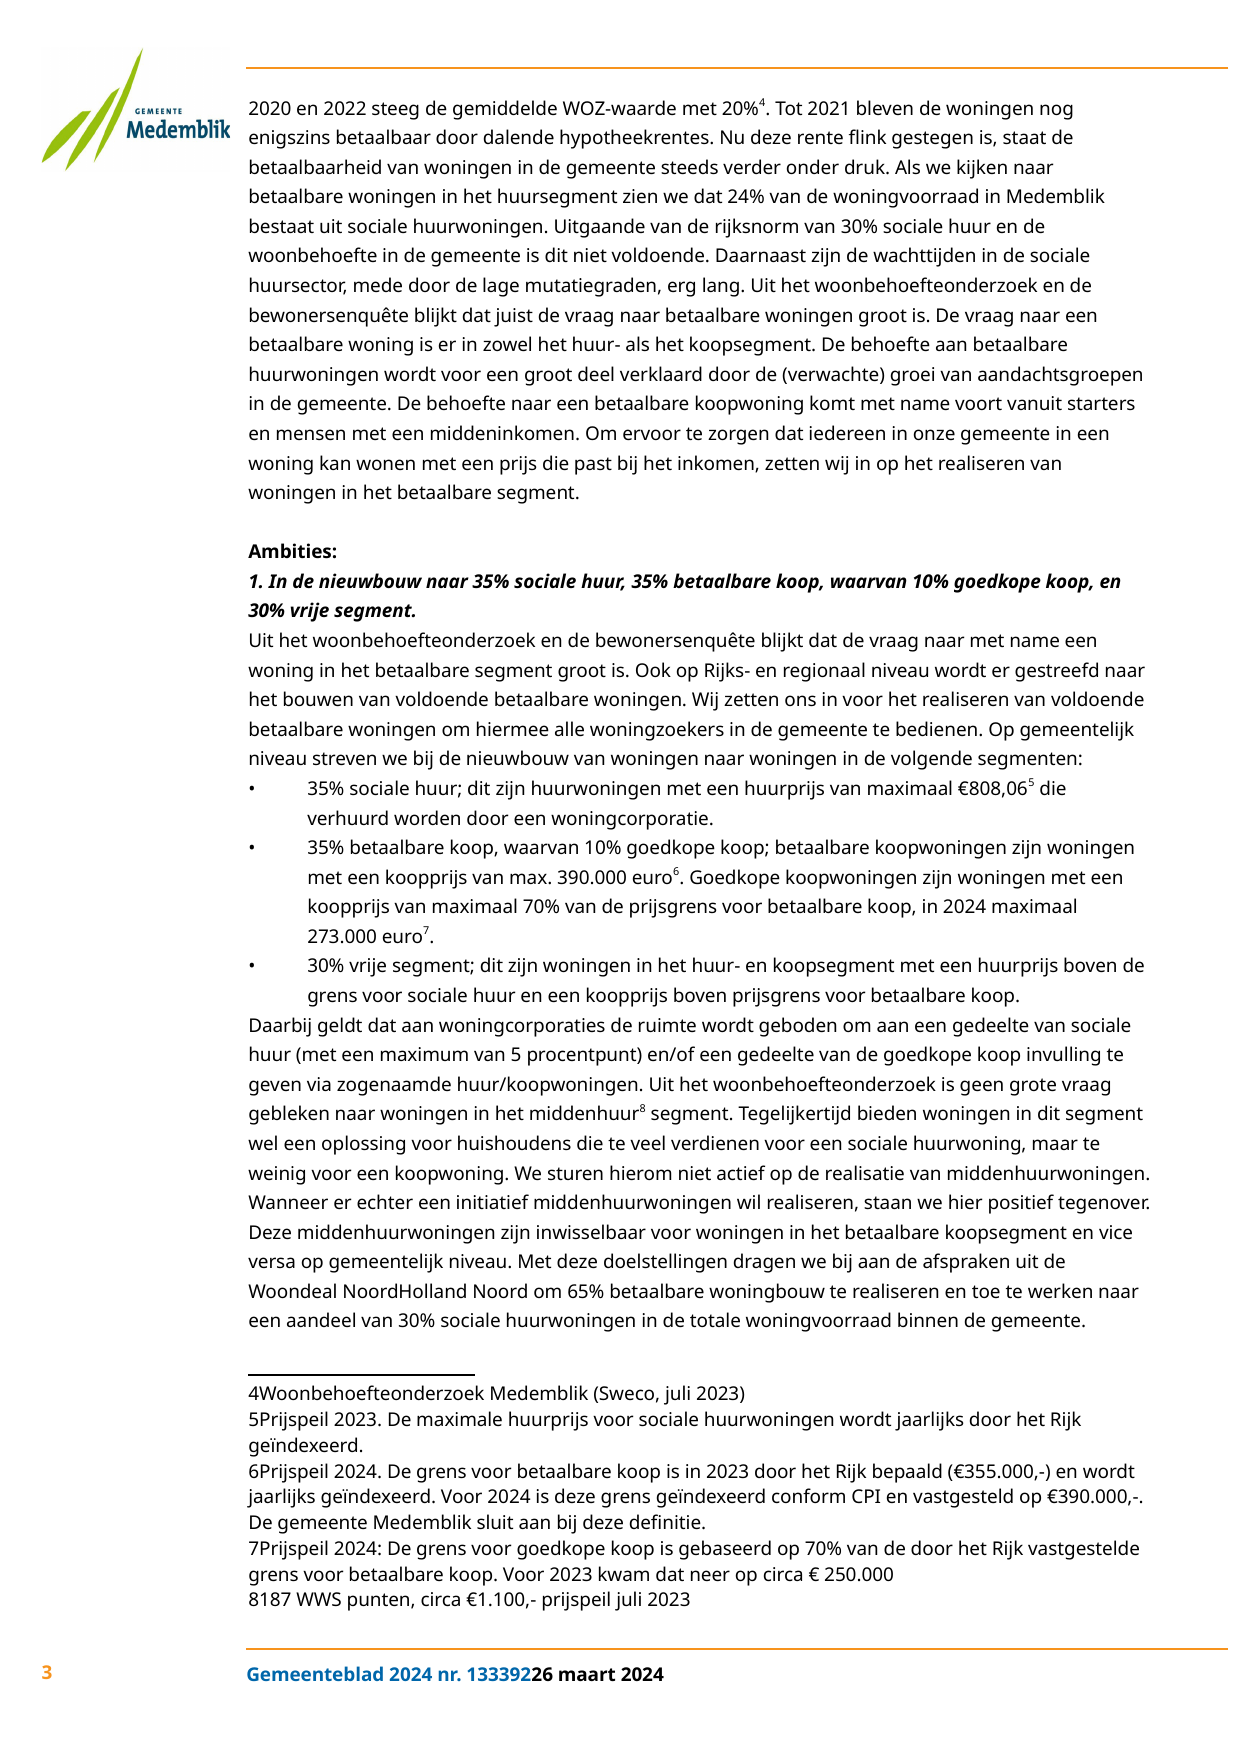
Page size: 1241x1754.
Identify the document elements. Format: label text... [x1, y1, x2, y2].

list Prijspeil 2023. De maximale huurprijs voor sociale huurwoningen wordt jaarlijks door het Rijk geïndexeerd. [248, 1406, 1152, 1458]
text 187 WWS punten, circa €1.100,- prijspeil juli 2023 [248, 1586, 1152, 1612]
list 35% sociale huur; dit zijn huurwoningen met een huurprijs van maximaal €808,06 die verhuurd worden door een woningcorporatie. [248, 775, 1152, 831]
picture [41, 47, 231, 172]
list Prijspeil 2024. De grens voor betaalbare koop is in 2023 door het Rijk bepaald (€355.000,-) en wordt jaarlijks geïndexeerd. Voor 2024 is deze grens geïndexeerd conform CPI en vastgesteld op €390.000,-. De gemeente Medemblik sluit aan bij deze definitie. [248, 1458, 1152, 1535]
list Prijspeil 2024: De grens voor goedkope koop is gebaseerd op 70% van de door het Rijk vastgestelde grens voor betaalbare koop. Voor 2023 kwam dat neer op circa € 250.000 [248, 1535, 1152, 1586]
text Daarbij geldt dat aan woningcorporaties de ruimte wordt geboden om aan een gedeelte van sociale huur (met een maximum van 5 procentpunt) en/of een gedeelte van de goedkope koop invulling te geven via zogenaamde huur/koopwoningen. Uit het woonbehoefteonderzoek is geen grote vraag gebleken naar woningen in het middenhuur segment. Tegelijkertijd bieden woningen in dit segment wel een oplossing voor huishoudens die te veel verdienen voor een sociale huurwoning, maar te weinig voor een koopwoning. We sturen hierom niet actief op de realisatie van middenhuurwoningen. Wanneer er echter een initiatief middenhuurwoningen wil realiseren, staan we hier positief tegenover. Deze middenhuurwoningen zijn inwisselbaar voor woningen in het betaalbare koopsegment en vice versa op gemeentelijk niveau. Met deze doelstellingen dragen we bij aan de afspraken uit de Woondeal NoordHolland Noord om 65% betaalbare woningbouw te realiseren en toe te werken naar een aandeel van 30% sociale huurwoningen in de totale woningvoorraad binnen de gemeente. [248, 1012, 1152, 1333]
text 2020 en 2022 steeg de gemiddelde WOZ-waarde met 20%. Tot 2021 bleven de woningen nog enigszins betaalbaar door dalende hypotheekrentes. Nu deze rente flink gestegen is, staat de betaalbaarheid van woningen in de gemeente steeds verder onder druk. Als we kijken naar betaalbare woningen in het huursegment zien we dat 24% van de woningvoorraad in Medemblik bestaat uit sociale huurwoningen. Uitgaande van de rijksnorm van 30% sociale huur en de woonbehoefte in de gemeente is dit niet voldoende. Daarnaast zijn de wachttijden in de sociale huursector, mede door de lage mutatiegraden, erg lang. Uit het woonbehoefteonderzoek en de bewonersenquête blijkt dat juist de vraag naar betaalbare woningen groot is. De vraag naar een betaalbare woning is er in zowel het huur- als het koopsegment. De behoefte aan betaalbare huurwoningen wordt voor een groot deel verklaard door de (verwachte) groei van aandachtsgroepen in de gemeente. De behoefte naar een betaalbare koopwoning komt met name voort vanuit starters en mensen met een middeninkomen. Om ervoor te zorgen dat iedereen in onze gemeente in een woning kan wonen met een prijs die past bij het inkomen, zetten wij in op het realiseren van woningen in het betaalbare segment. [248, 95, 1152, 505]
text 1. In de nieuwbouw naar 35% sociale huur, 35% betaalbare koop, waarvan 10% goedkope koop, en 30% vrije segment. [248, 568, 1152, 623]
text Ambities: [248, 538, 1152, 564]
list 35% betaalbare koop, waarvan 10% goedkope koop; betaalbare koopwoningen zijn woningen met een koopprijs van max. 390.000 euro. Goedkope koopwoningen zijn woningen met een koopprijs van maximaal 70% van de prijsgrens voor betaalbare koop, in 2024 maximaal 273.000 euro. [248, 834, 1152, 949]
list 30% vrije segment; dit zijn woningen in het huur- en koopsegment met een huurprijs boven de grens voor sociale huur en een koopprijs boven prijsgrens voor betaalbare koop. [248, 953, 1152, 1008]
text Uit het woonbehoefteonderzoek en de bewonersenquête blijkt dat de vraag naar met name een woning in het betaalbare segment groot is. Ook op Rijks- en regionaal niveau wordt er gestreefd naar het bouwen van voldoende betaalbare woningen. Wij zetten ons in voor het realiseren van voldoende betaalbare woningen om hiermee alle woningzoekers in de gemeente te bedienen. Op gemeentelijk niveau streven we bij de nieuwbouw van woningen naar woningen in de volgende segmenten: [248, 627, 1152, 771]
text Woonbehoefteonderzoek Medemblik (Sweco, juli 2023) [248, 1381, 1152, 1406]
